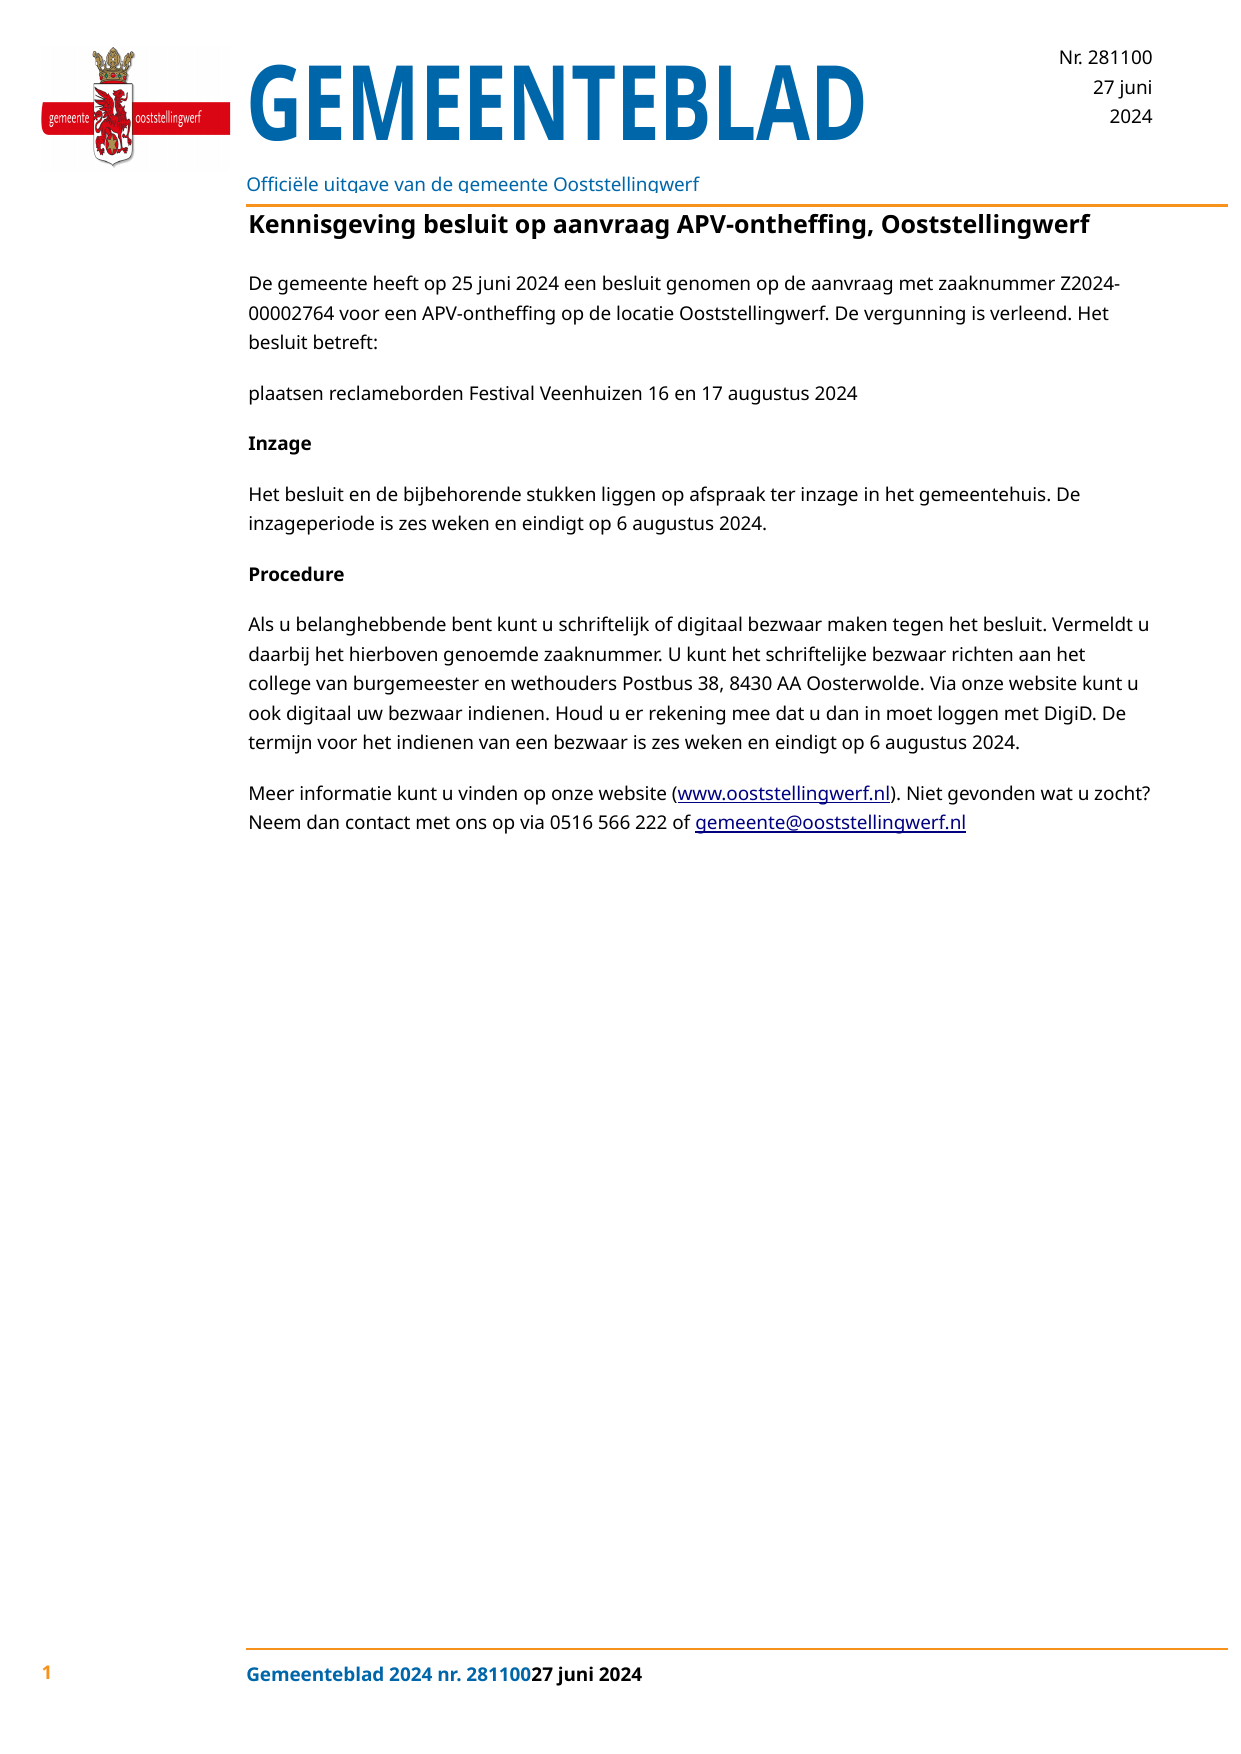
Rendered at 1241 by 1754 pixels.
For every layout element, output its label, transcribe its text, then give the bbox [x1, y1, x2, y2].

text Inzage [248, 430, 1152, 456]
text Het besluit en de bijbehorende stukken liggen op afspraak ter inzage in het gemeentehuis. De inzageperiode is zes weken en eindigt op 6 augustus 2024. [248, 481, 1152, 536]
text De gemeente heeft op 25 juni 2024 een besluit genomen op de aanvraag met zaaknummer Z2024-00002764 voor een APV-ontheffing op de locatie Ooststellingwerf. De vergunning is verleend. Het besluit betreft: [248, 270, 1152, 355]
text plaatsen reclameborden Festival Veenhuizen 16 en 17 augustus 2024 [248, 380, 1152, 406]
text Procedure [248, 561, 1152, 586]
text Meer informatie kunt u vinden op onze website (www.ooststellingwerf.nl). Niet gevonden wat u zocht? Neem dan contact met ons op via 0516 566 222 of gemeente@ooststellingwerf.nl [248, 780, 1152, 835]
text Kennisgeving besluit op aanvraag APV-ontheffing, Ooststellingwerf [248, 207, 1152, 241]
text Als u belanghebbende bent kunt u schriftelijk of digitaal bezwaar maken tegen het besluit. Vermeldt u daarbij het hierboven genoemde zaaknummer. U kunt het schriftelijke bezwaar richten aan het college van burgemeester en wethouders Postbus 38, 8430 AA Oosterwolde. Via onze website kunt u ook digitaal uw bezwaar indienen. Houd u er rekening mee dat u dan in moet loggen met DigiD. De termijn voor het indienen van een bezwaar is zes weken en eindigt op 6 augustus 2024. [248, 611, 1152, 755]
picture [41, 47, 231, 172]
